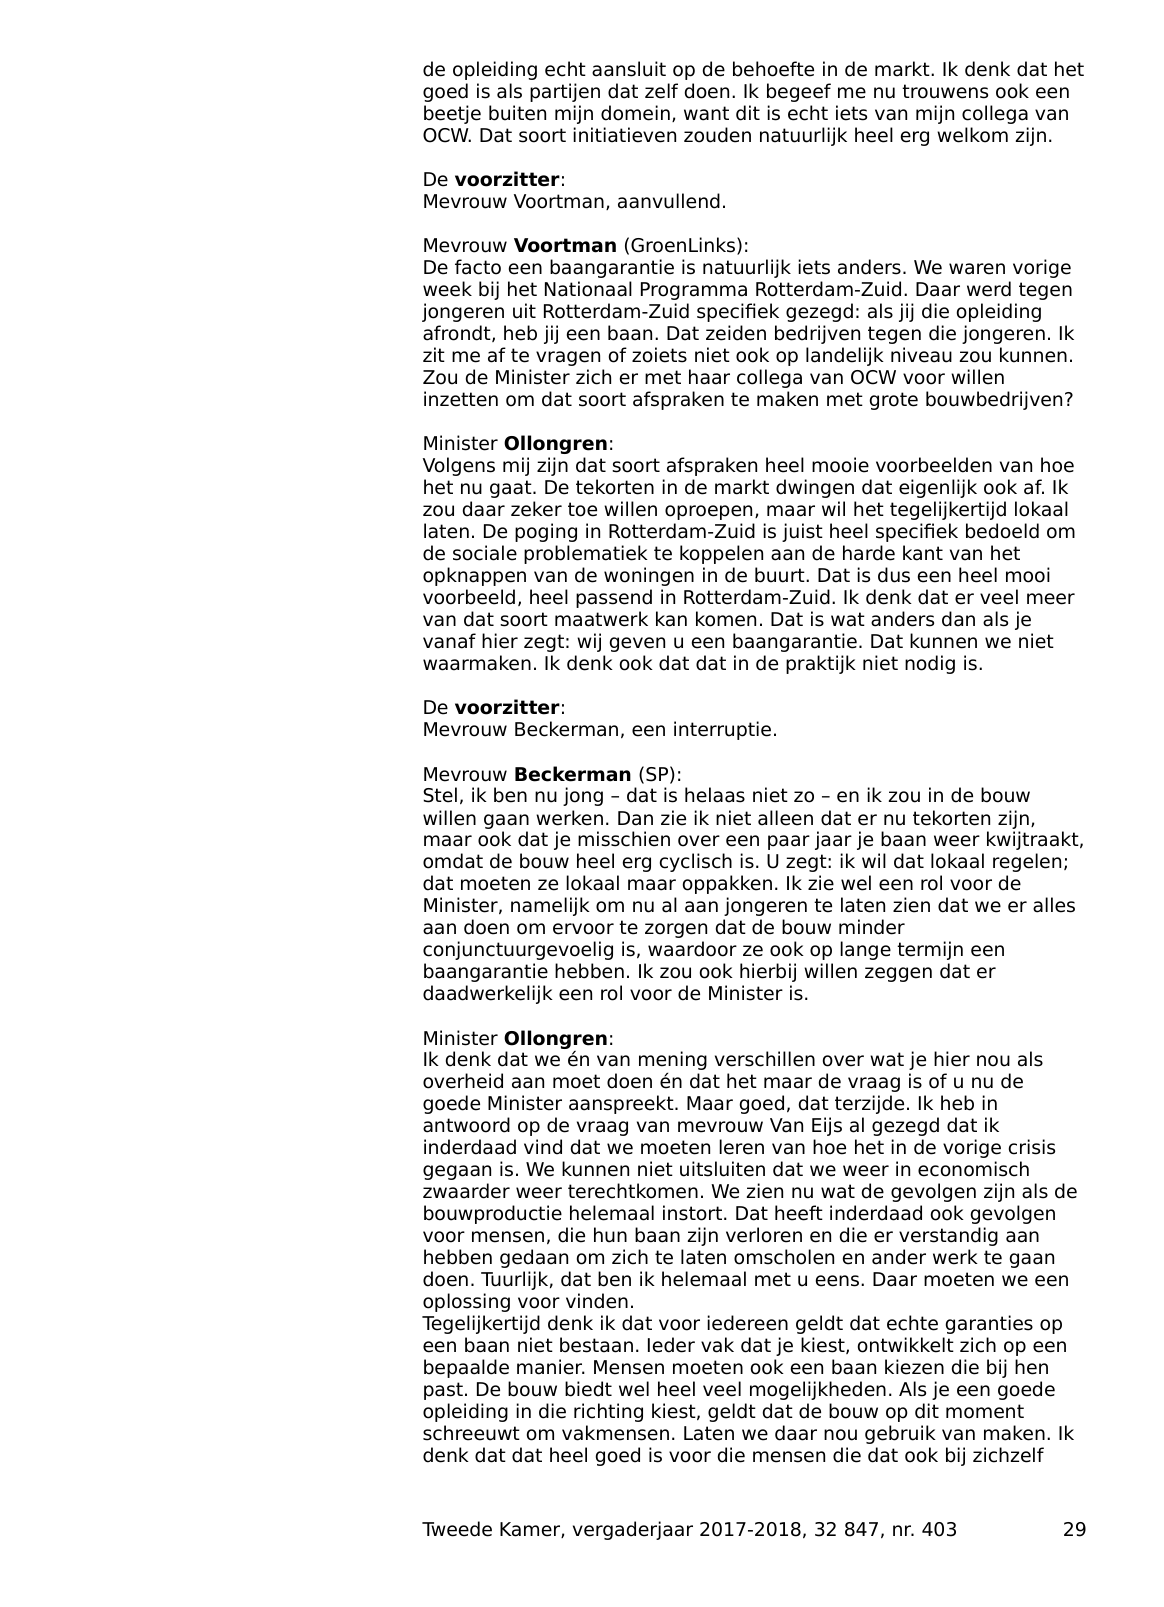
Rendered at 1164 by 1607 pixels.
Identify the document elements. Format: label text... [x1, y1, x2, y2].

text De facto een baangarantie is natuurlijk iets anders. We waren vorige week bij het Nationaal Programma Rotterdam-Zuid. Daar werd tegen jongeren uit Rotterdam-Zuid specifiek gezegd: als jij die opleiding afrondt, heb jij een baan. Dat zeiden bedrijven tegen die jongeren. Ik zit me af te vragen of zoiets niet ook op landelijk niveau zou kunnen. Zou de Minister zich er met haar collega van OCW voor willen inzetten om dat soort afspraken te maken met grote bouwbedrijven? [422, 257, 1087, 411]
text De voorzitter: [422, 697, 1087, 719]
text Mevrouw Voortman (GroenLinks): [422, 235, 1087, 257]
text Tegelijkertijd denk ik dat voor iedereen geldt dat echte garanties op een baan niet bestaan. Ieder vak dat je kiest, ontwikkelt zich op een bepaalde manier. Mensen moeten ook een baan kiezen die bij hen past. De bouw biedt wel heel veel mogelijkheden. Als je een goede opleiding in die richting kiest, geldt dat de bouw op dit moment schreeuwt om vakmensen. Laten we daar nou gebruik van maken. Ik denk dat dat heel goed is voor die mensen die dat ook bij zichzelf [422, 1313, 1087, 1467]
text Stel, ik ben nu jong – dat is helaas niet zo – en ik zou in de bouw willen gaan werken. Dan zie ik niet alleen dat er nu tekorten zijn, maar ook dat je misschien over een paar jaar je baan weer kwijtraakt, omdat de bouw heel erg cyclisch is. U zegt: ik wil dat lokaal regelen; dat moeten ze lokaal maar oppakken. Ik zie wel een rol voor de Minister, namelijk om nu al aan jongeren te laten zien dat we er alles aan doen om ervoor te zorgen dat de bouw minder conjunctuurgevoelig is, waardoor ze ook op lange termijn een baangarantie hebben. Ik zou ook hierbij willen zeggen dat er daadwerkelijk een rol voor de Minister is. [422, 785, 1087, 1005]
text Mevrouw Voortman, aanvullend. [422, 191, 1087, 213]
text De voorzitter: [422, 169, 1087, 191]
text Volgens mij zijn dat soort afspraken heel mooie voorbeelden van hoe het nu gaat. De tekorten in de markt dwingen dat eigenlijk ook af. Ik zou daar zeker toe willen oproepen, maar wil het tegelijkertijd lokaal laten. De poging in Rotterdam-Zuid is juist heel specifiek bedoeld om de sociale problematiek te koppelen aan de harde kant van het opknappen van de woningen in de buurt. Dat is dus een heel mooi voorbeeld, heel passend in Rotterdam-Zuid. Ik denk dat er veel meer van dat soort maatwerk kan komen. Dat is wat anders dan als je vanaf hier zegt: wij geven u een baangarantie. Dat kunnen we niet waarmaken. Ik denk ook dat dat in de praktijk niet nodig is. [422, 455, 1087, 675]
text Minister Ollongren: [422, 433, 1087, 455]
text Mevrouw Beckerman, een interruptie. [422, 719, 1087, 741]
text Ik denk dat we én van mening verschillen over wat je hier nou als overheid aan moet doen én dat het maar de vraag is of u nu de goede Minister aanspreekt. Maar goed, dat terzijde. Ik heb in antwoord op de vraag van mevrouw Van Eijs al gezegd dat ik inderdaad vind dat we moeten leren van hoe het in de vorige crisis gegaan is. We kunnen niet uitsluiten dat we weer in economisch zwaarder weer terechtkomen. We zien nu wat de gevolgen zijn als de bouwproductie helemaal instort. Dat heeft inderdaad ook gevolgen voor mensen, die hun baan zijn verloren en die er verstandig aan hebben gedaan om zich te laten omscholen en ander werk te gaan doen. Tuurlijk, dat ben ik helemaal met u eens. Daar moeten we een oplossing voor vinden. [422, 1049, 1087, 1313]
text de opleiding echt aansluit op de behoefte in de markt. Ik denk dat het goed is als partijen dat zelf doen. Ik begeef me nu trouwens ook een beetje buiten mijn domein, want dit is echt iets van mijn collega van OCW. Dat soort initiatieven zouden natuurlijk heel erg welkom zijn. [422, 59, 1087, 147]
text Mevrouw Beckerman (SP): [422, 763, 1087, 785]
text Minister Ollongren: [422, 1027, 1087, 1049]
